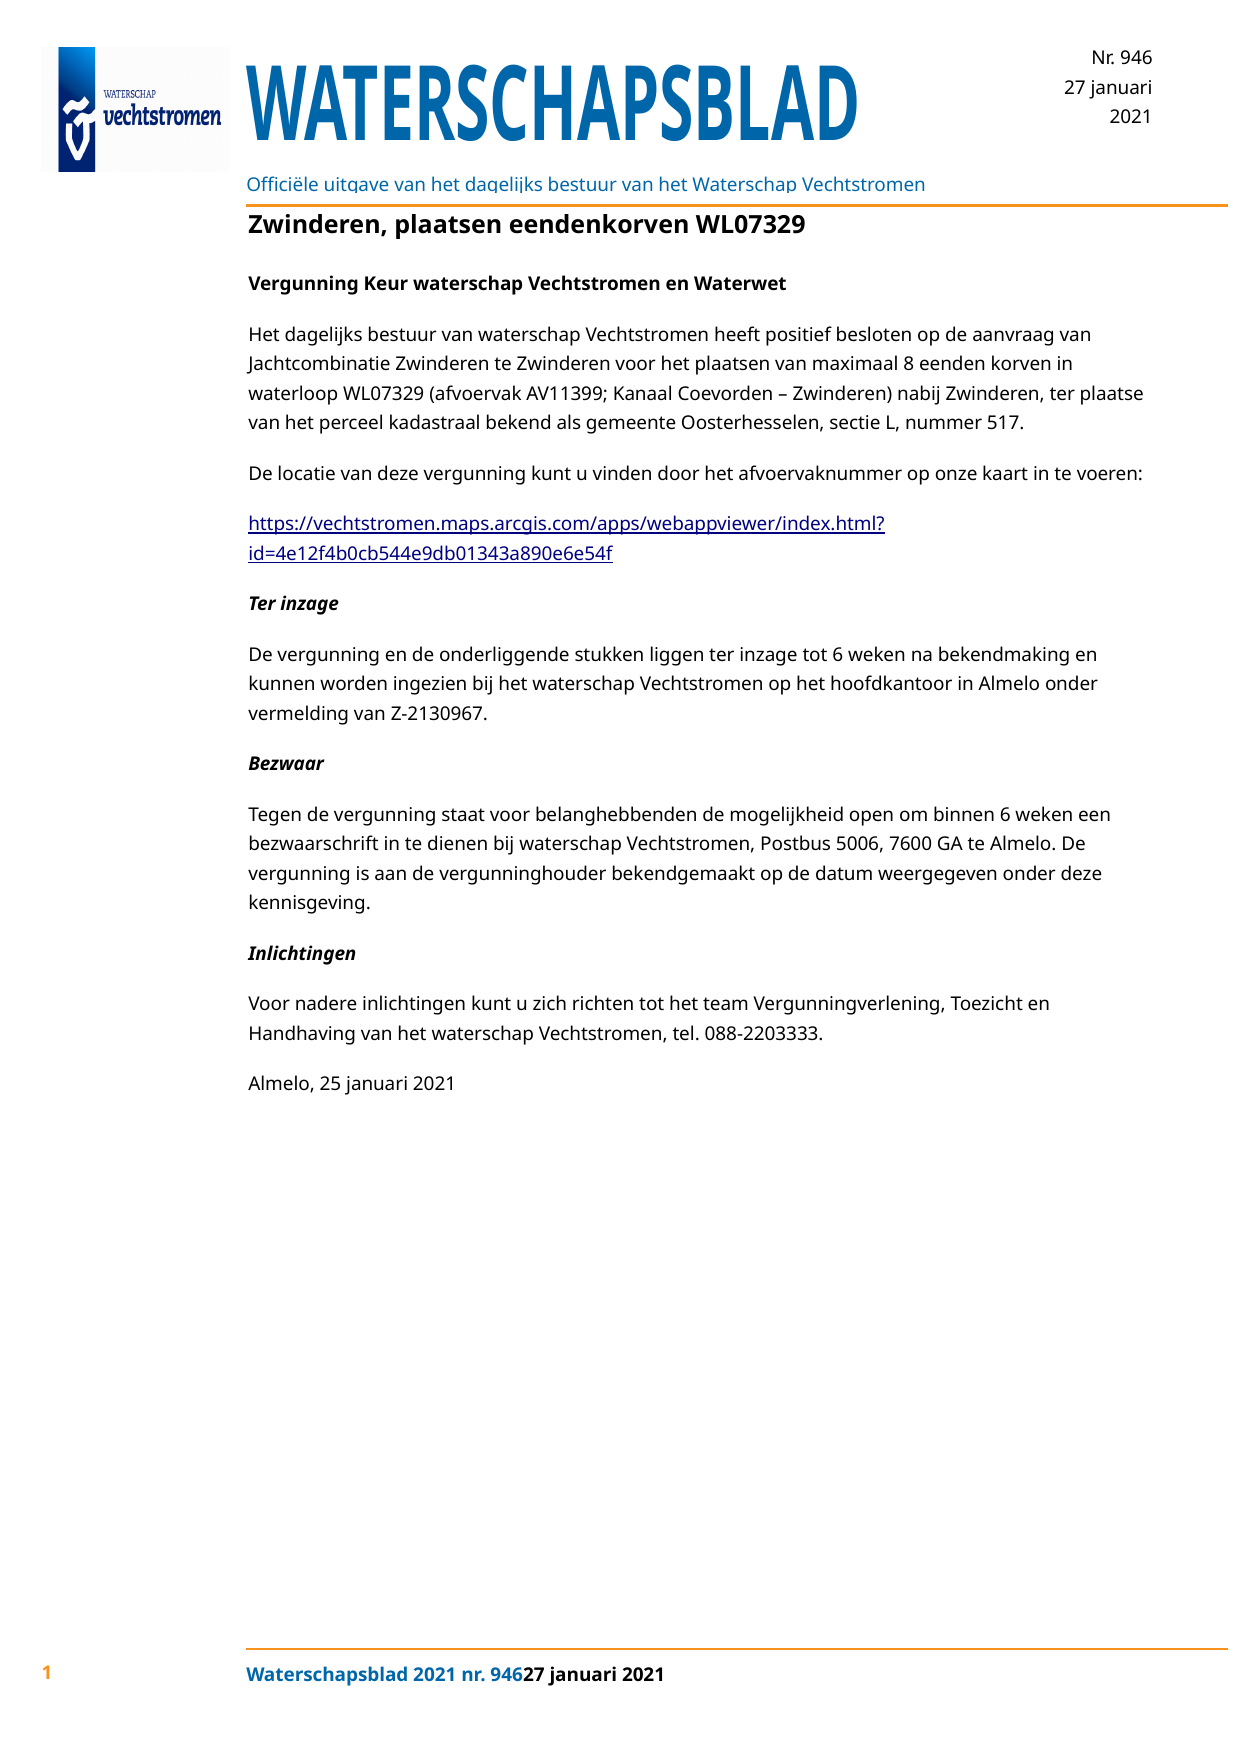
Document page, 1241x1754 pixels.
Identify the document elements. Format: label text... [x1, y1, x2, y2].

text Bezwaar [248, 750, 1152, 776]
text Tegen de vergunning staat voor belanghebbenden de mogelijkheid open om binnen 6 weken een bezwaarschrift in te dienen bij waterschap Vechtstromen, Postbus 5006, 7600 GA te Almelo. De vergunning is aan de vergunninghouder bekendgemaakt op de datum weergegeven onder deze kennisgeving. [248, 801, 1152, 915]
text Vergunning Keur waterschap Vechtstromen en Waterwet [248, 270, 1152, 296]
text Zwinderen, plaatsen eendenkorven WL07329 [248, 207, 1152, 241]
picture [41, 47, 231, 172]
text De vergunning en de onderliggende stukken liggen ter inzage tot 6 weken na bekendmaking en kunnen worden ingezien bij het waterschap Vechtstromen op het hoofdkantoor in Almelo onder vermelding van Z-2130967. [248, 641, 1152, 726]
text https://vechtstromen.maps.arcgis.com/apps/webappviewer/index.html?id=4e12f4b0cb544e9db01343a890e6e54f [248, 510, 1152, 566]
text Inlichtingen [248, 940, 1152, 966]
text Het dagelijks bestuur van waterschap Vechtstromen heeft positief besloten op de aanvraag van Jachtcombinatie Zwinderen te Zwinderen voor het plaatsen van maximaal 8 eenden korven in waterloop WL07329 (afvoervak AV11399; Kanaal Coevorden – Zwinderen) nabij Zwinderen, ter plaatse van het perceel kadastraal bekend als gemeente Oosterhesselen, sectie L, nummer 517. [248, 321, 1152, 435]
text Voor nadere inlichtingen kunt u zich richten tot het team Vergunningverlening, Toezicht en Handhaving van het waterschap Vechtstromen, tel. 088-2203333. [248, 990, 1152, 1046]
text De locatie van deze vergunning kunt u vinden door het afvoervaknummer op onze kaart in te voeren: [248, 460, 1152, 486]
text Almelo, 25 januari 2021 [248, 1070, 1152, 1096]
text Ter inzage [248, 590, 1152, 616]
